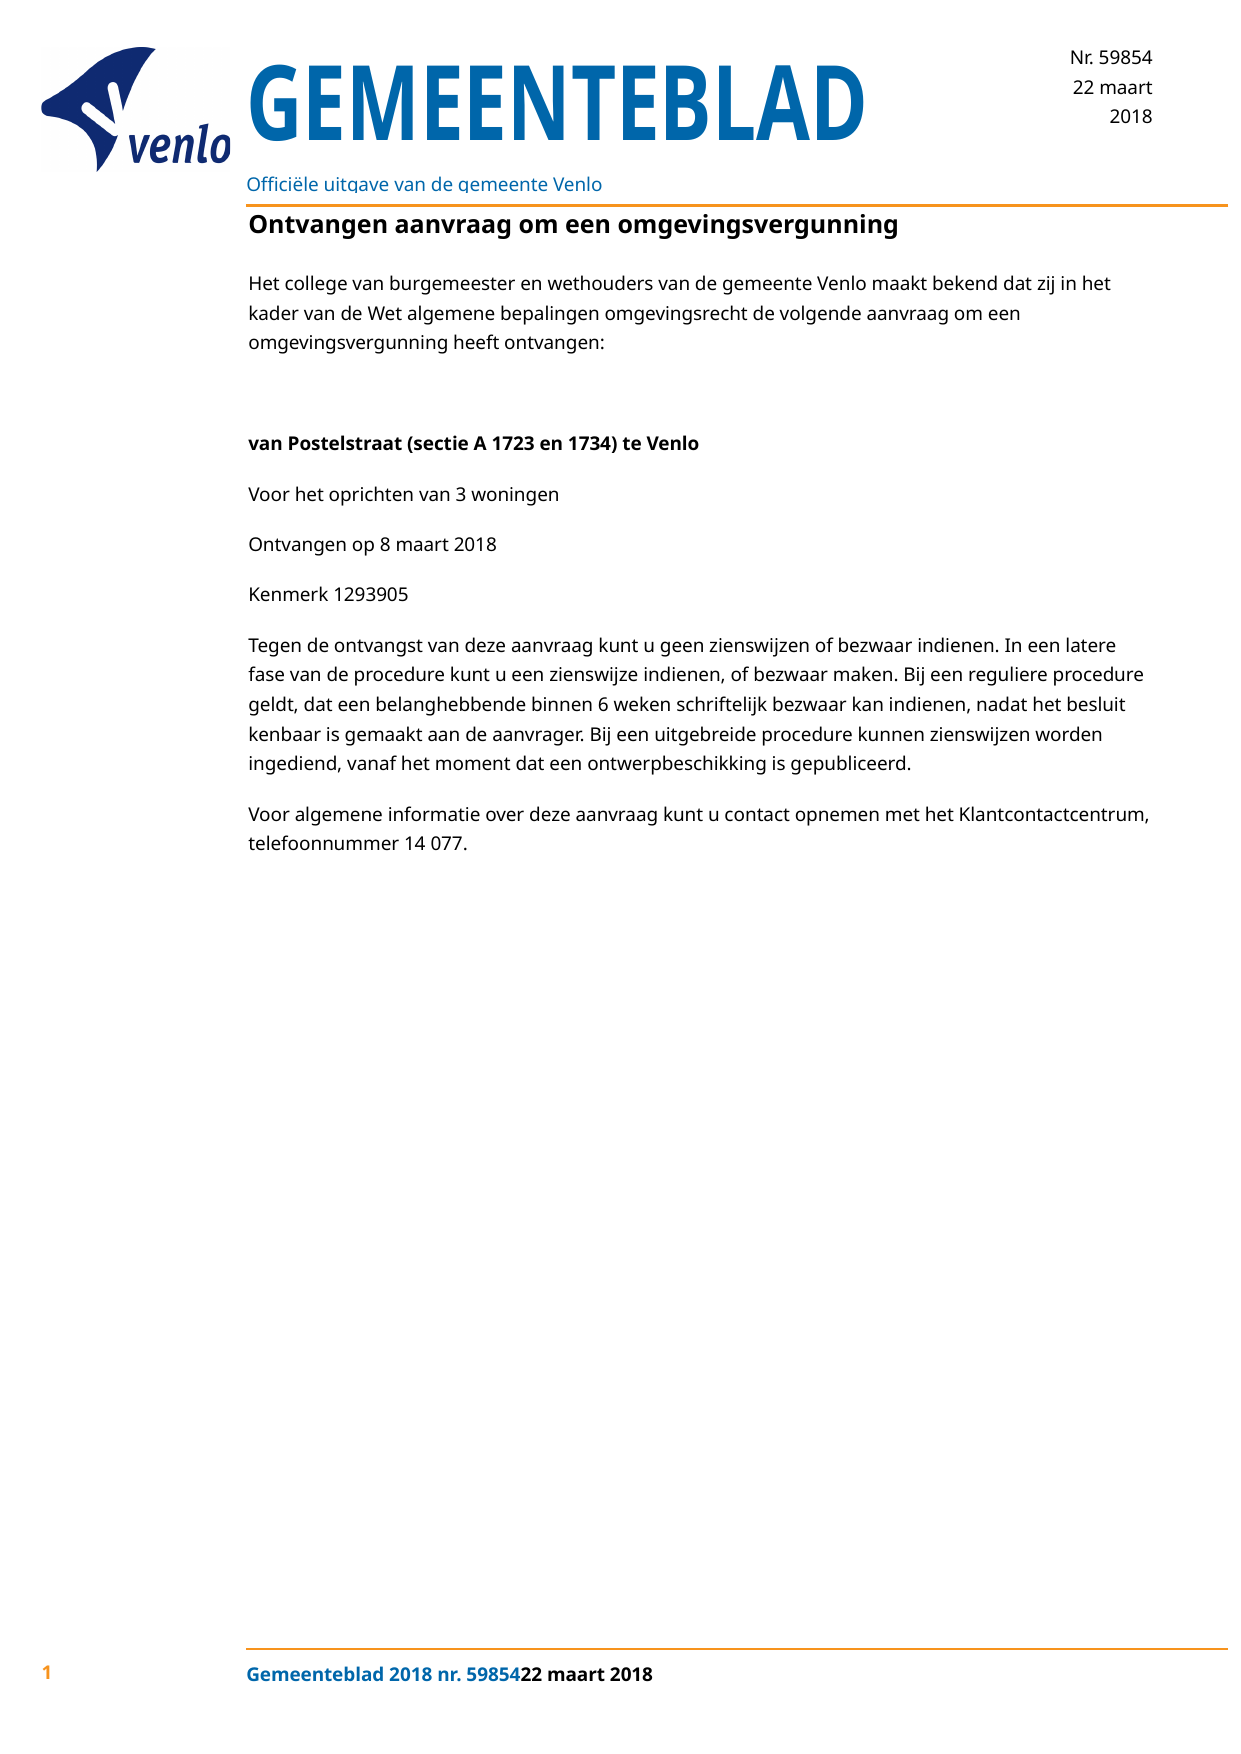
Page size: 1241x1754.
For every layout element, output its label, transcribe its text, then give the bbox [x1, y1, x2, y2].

text Ontvangen aanvraag om een omgevingsvergunning [248, 207, 1152, 241]
text Voor algemene informatie over deze aanvraag kunt u contact opnemen met het Klantcontactcentrum, telefoonnummer 14 077. [248, 801, 1152, 856]
text Tegen de ontvangst van deze aanvraag kunt u geen zienswijzen of bezwaar indienen. In een latere fase van de procedure kunt u een zienswijze indienen, of bezwaar maken. Bij een reguliere procedure geldt, dat een belanghebbende binnen 6 weken schriftelijk bezwaar kan indienen, nadat het besluit kenbaar is gemaakt aan de aanvrager. Bij een uitgebreide procedure kunnen zienswijzen worden ingediend, vanaf het moment dat een ontwerpbeschikking is gepubliceerd. [248, 632, 1152, 776]
text Ontvangen op 8 maart 2018 [248, 531, 1152, 557]
text Voor het oprichten van 3 woningen [248, 481, 1152, 506]
text Kenmerk 1293905 [248, 582, 1152, 607]
picture [41, 47, 231, 172]
text Het college van burgemeester en wethouders van de gemeente Venlo maakt bekend dat zij in het kader van de Wet algemene bepalingen omgevingsrecht de volgende aanvraag om een omgevingsvergunning heeft ontvangen: [248, 270, 1152, 355]
text van Postelstraat (sectie A 1723 en 1734) te Venlo [248, 430, 1152, 456]
